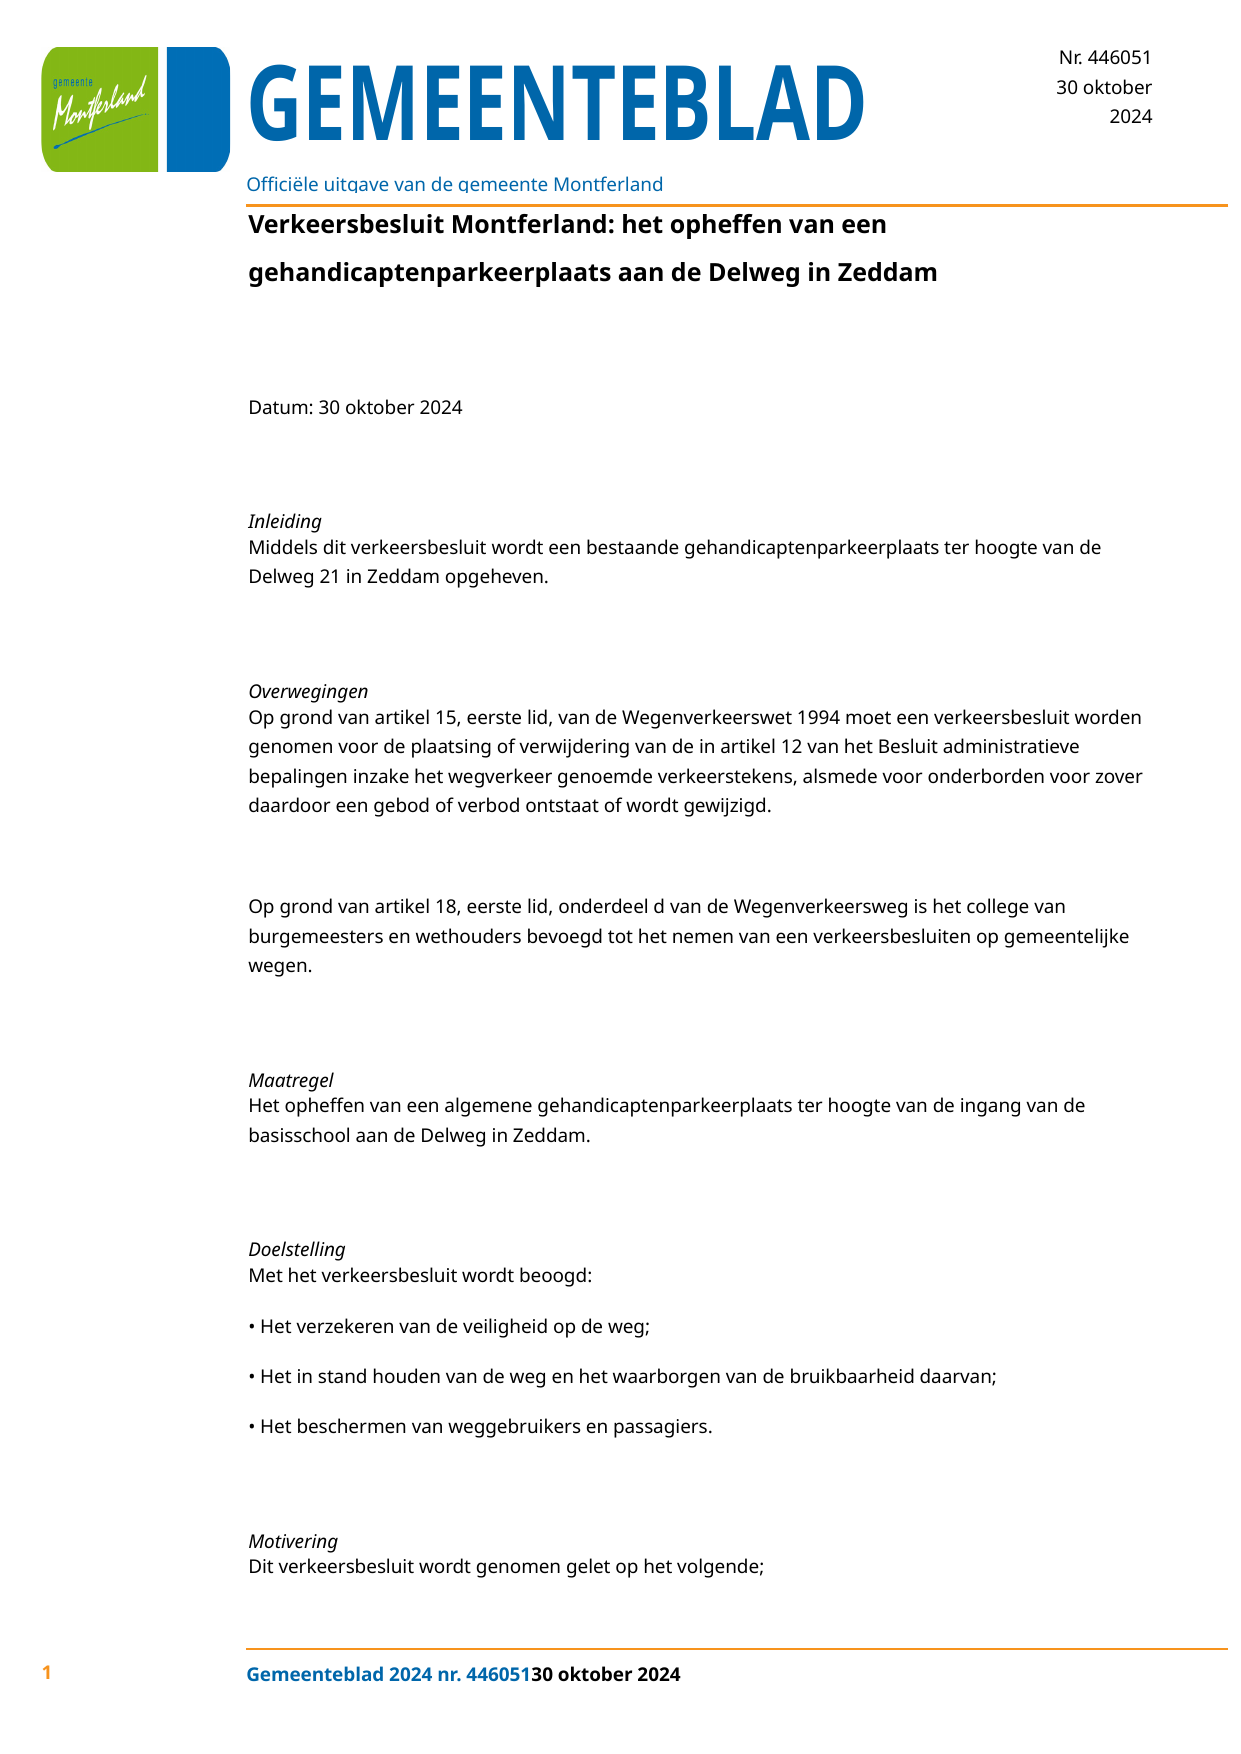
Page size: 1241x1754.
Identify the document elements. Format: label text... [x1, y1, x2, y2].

text Doelstelling [248, 1237, 1152, 1262]
text Op grond van artikel 15, eerste lid, van de Wegenverkeerswet 1994 moet een verkeersbesluit worden genomen voor de plaatsing of verwijdering van de in artikel 12 van het Besluit administratieve bepalingen inzake het wegverkeer genoemde verkeerstekens, alsmede voor onderborden voor zover daardoor een gebod of verbod ontstaat of wordt gewijzigd. [248, 704, 1152, 818]
text Met het verkeersbesluit wordt beoogd: [248, 1262, 1152, 1288]
text • Het in stand houden van de weg en het waarborgen van de bruikbaarheid daarvan; [248, 1363, 1152, 1389]
text Datum: 30 oktober 2024 [248, 394, 1152, 420]
text Overwegingen [248, 678, 1152, 704]
text Motivering [248, 1528, 1152, 1554]
text • Het beschermen van weggebruikers en passagiers. [248, 1414, 1152, 1439]
text Het opheffen van een algemene gehandicaptenparkeerplaats ter hoogte van de ingang van de basisschool aan de Delweg in Zeddam. [248, 1093, 1152, 1148]
text Dit verkeersbesluit wordt genomen gelet op het volgende; [248, 1554, 1152, 1579]
text Op grond van artikel 18, eerste lid, onderdeel d van de Wegenverkeersweg is het college van burgemeesters en wethouders bevoegd tot het nemen van een verkeersbesluiten op gemeentelijke wegen. [248, 893, 1152, 978]
picture [41, 47, 231, 172]
text Inleiding [248, 508, 1152, 534]
text Maatregel [248, 1067, 1152, 1093]
text Verkeersbesluit Montferland: het opheffen van een gehandicaptenparkeerplaats aan de Delweg in Zeddam [248, 207, 1152, 288]
text Middels dit verkeersbesluit wordt een bestaande gehandicaptenparkeerplaats ter hoogte van de Delweg 21 in Zeddam opgeheven. [248, 534, 1152, 589]
text • Het verzekeren van de veiligheid op de weg; [248, 1313, 1152, 1338]
